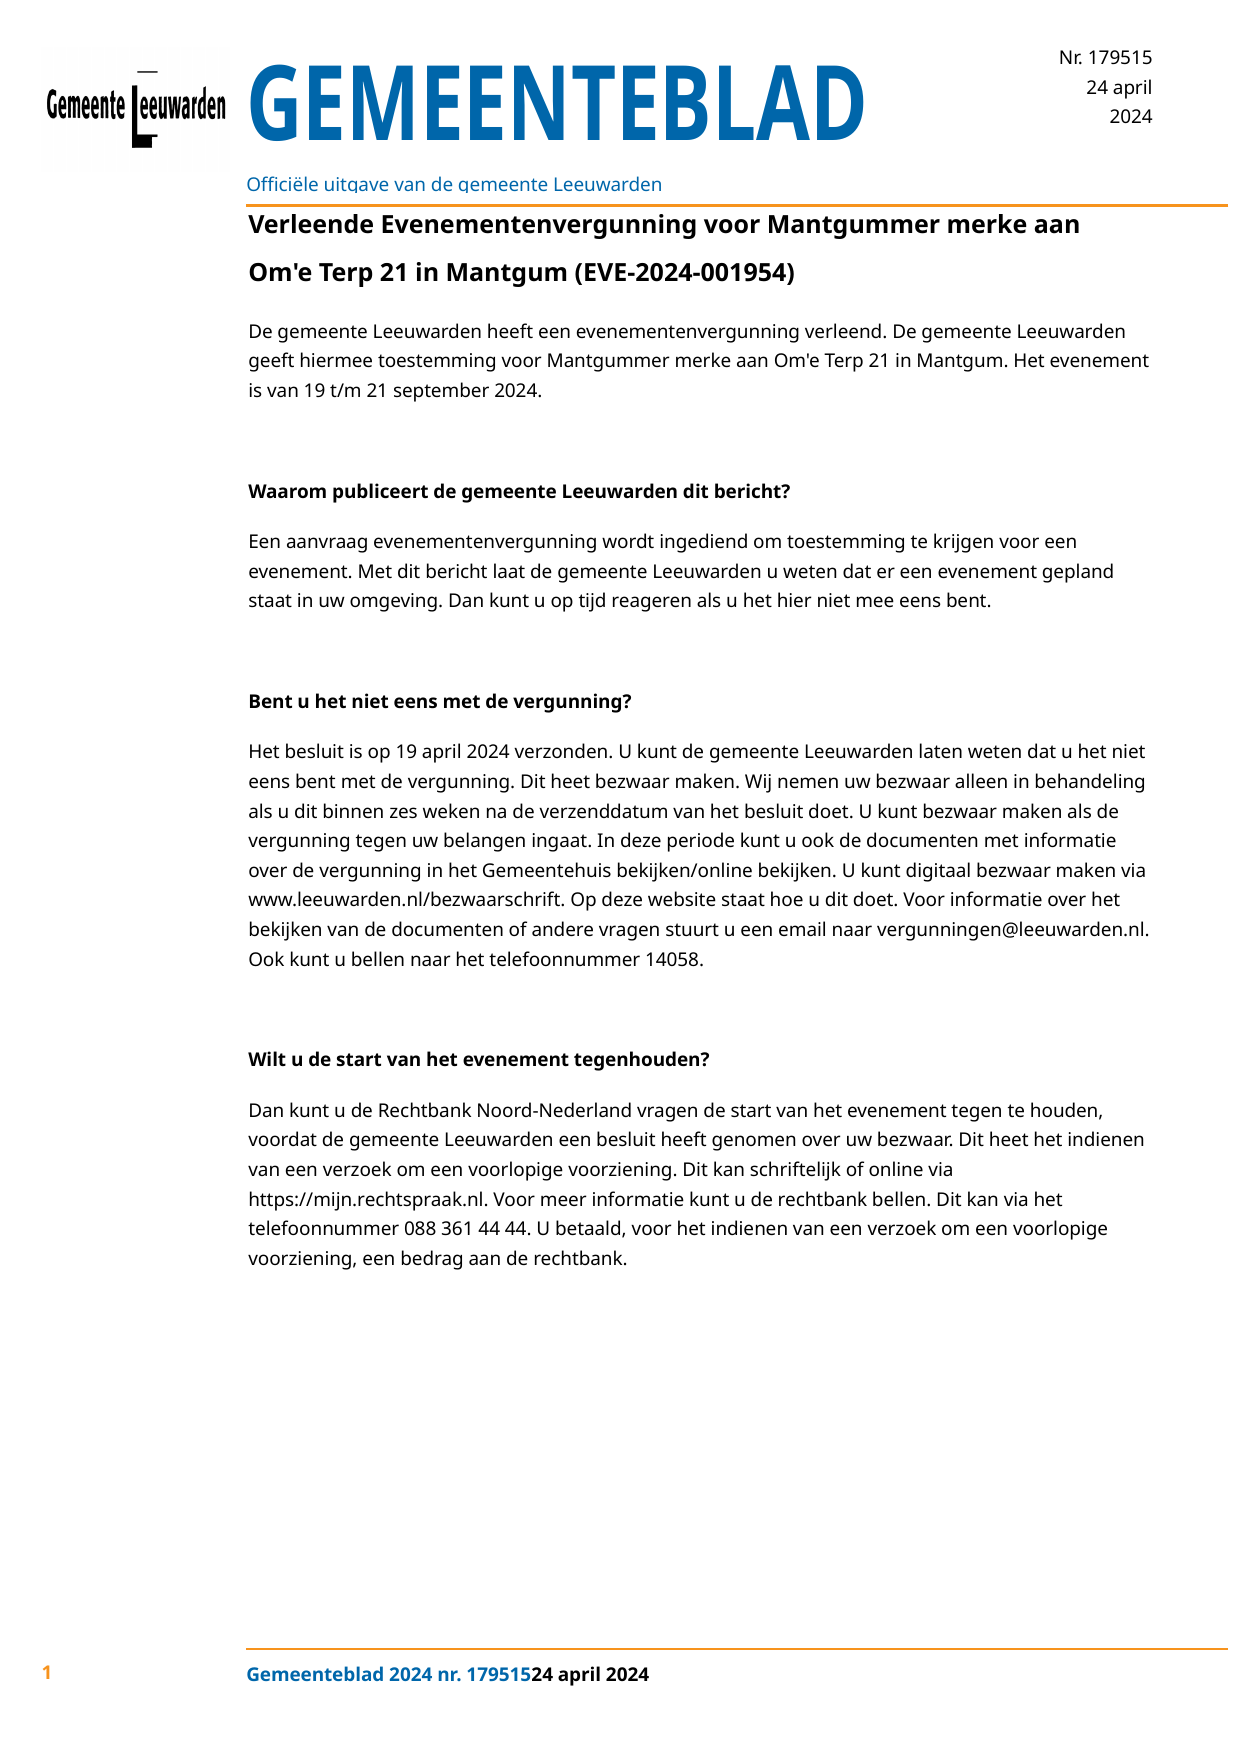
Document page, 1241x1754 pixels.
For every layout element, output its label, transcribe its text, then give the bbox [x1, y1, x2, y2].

picture [41, 47, 231, 172]
text Dan kunt u de Rechtbank Noord-Nederland vragen de start van het evenement tegen te houden, voordat de gemeente Leeuwarden een besluit heeft genomen over uw bezwaar. Dit heet het indienen van een verzoek om een voorlopige voorziening. Dit kan schriftelijk of online via https://mijn.rechtspraak.nl. Voor meer informatie kunt u de rechtbank bellen. Dit kan via het telefoonnummer 088 361 44 44. U betaald, voor het indienen van een verzoek om een voorlopige voorziening, een bedrag aan de rechtbank. [248, 1097, 1152, 1271]
text De gemeente Leeuwarden heeft een evenementenvergunning verleend. De gemeente Leeuwarden geeft hiermee toestemming voor Mantgummer merke aan Om'e Terp 21 in Mantgum. Het evenement is van 19 t/m 21 september 2024. [248, 318, 1152, 403]
text Wilt u de start van het evenement tegenhouden? [248, 1047, 1152, 1072]
text Het besluit is op 19 april 2024 verzonden. U kunt de gemeente Leeuwarden laten weten dat u het niet eens bent met de vergunning. Dit heet bezwaar maken. Wij nemen uw bezwaar alleen in behandeling als u dit binnen zes weken na de verzenddatum van het besluit doet. U kunt bezwaar maken als de vergunning tegen uw belangen ingaat. In deze periode kunt u ook de documenten met informatie over de vergunning in het Gemeentehuis bekijken/online bekijken. U kunt digitaal bezwaar maken via www.leeuwarden.nl/bezwaarschrift. Op deze website staat hoe u dit doet. Voor informatie over het bekijken van de documenten of andere vragen stuurt u een email naar vergunningen@leeuwarden.nl. Ook kunt u bellen naar het telefoonnummer 14058. [248, 739, 1152, 972]
text Waarom publiceert de gemeente Leeuwarden dit bericht? [248, 478, 1152, 504]
text Een aanvraag evenementenvergunning wordt ingediend om toestemming te krijgen voor een evenement. Met dit bericht laat de gemeente Leeuwarden u weten dat er een evenement gepland staat in uw omgeving. Dan kunt u op tijd reageren als u het hier niet mee eens bent. [248, 528, 1152, 613]
text Verleende Evenementenvergunning voor Mantgummer merke aan Om'e Terp 21 in Mantgum (EVE-2024-001954) [248, 207, 1152, 288]
text Bent u het niet eens met de vergunning? [248, 688, 1152, 714]
